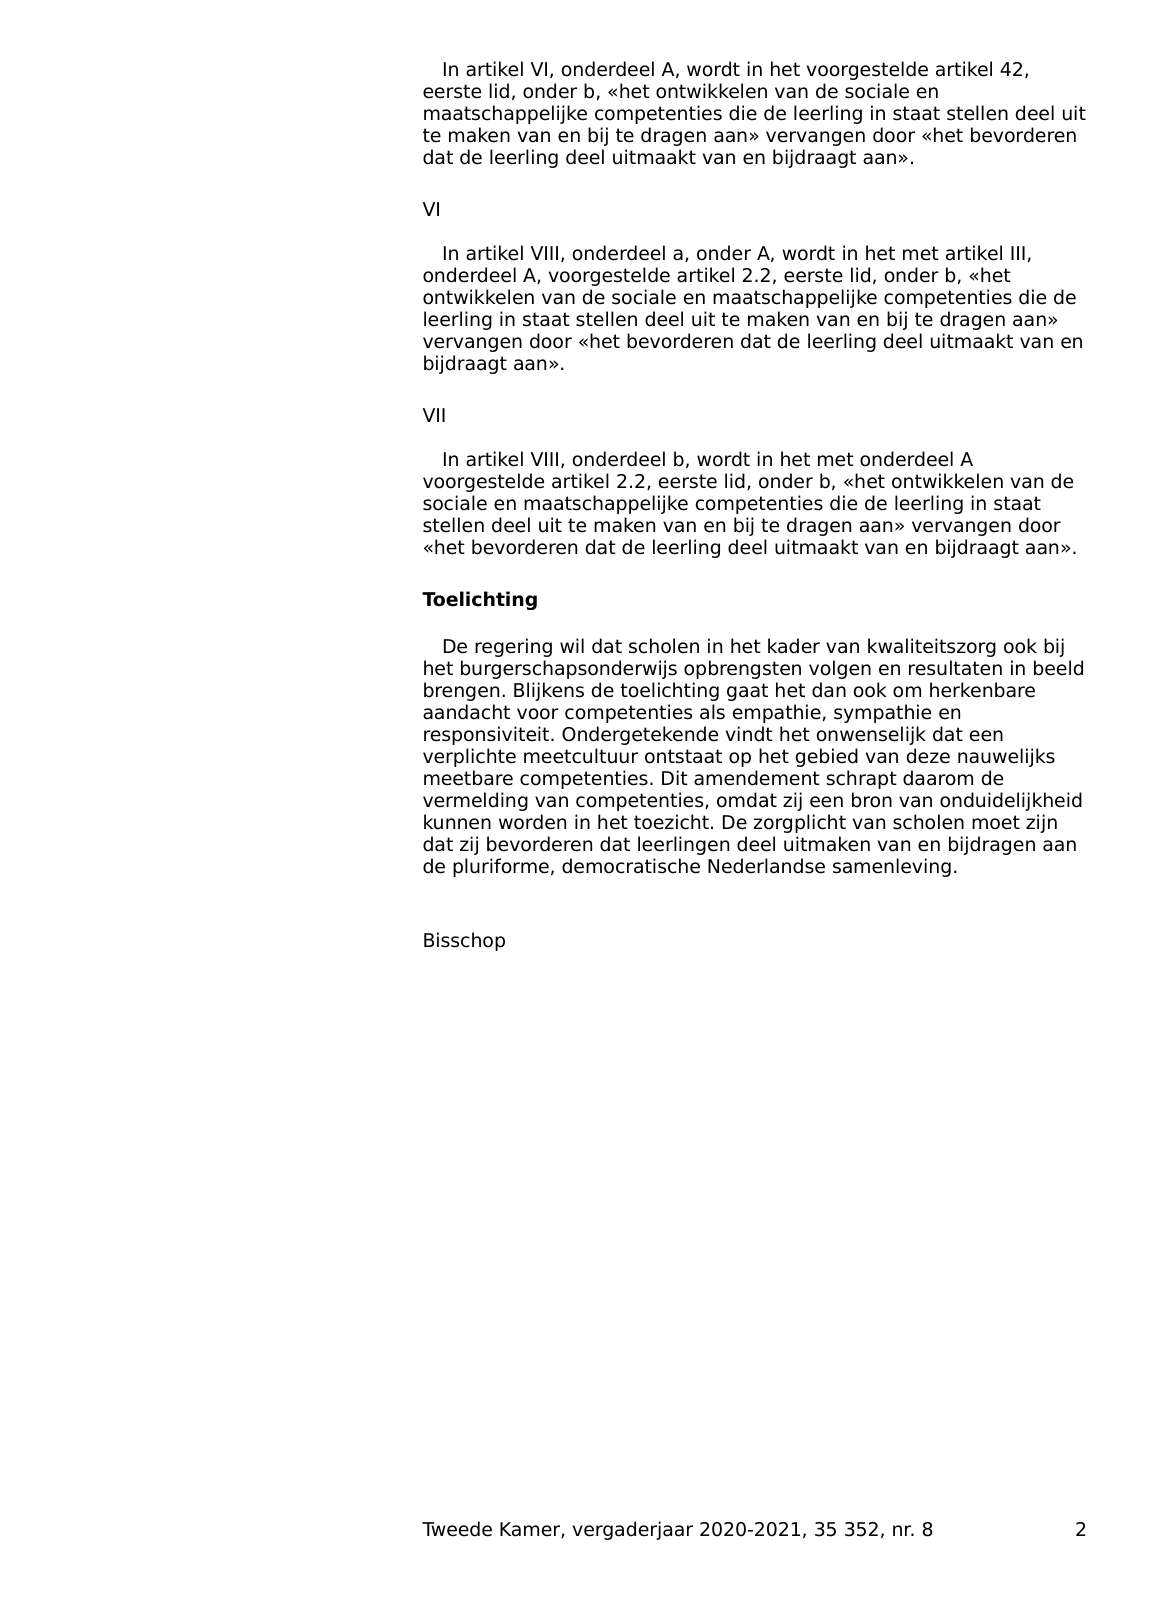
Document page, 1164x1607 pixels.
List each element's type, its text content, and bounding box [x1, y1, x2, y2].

text De regering wil dat scholen in het kader van kwaliteitszorg ook bij het burgerschapsonderwijs opbrengsten volgen en resultaten in beeld brengen. Blijkens de toelichting gaat het dan ook om herkenbare aandacht voor competenties als empathie, sympathie en responsiviteit. Ondergetekende vindt het onwenselijk dat een verplichte meetcultuur ontstaat op het gebied van deze nauwelijks meetbare competenties. Dit amendement schrapt daarom de vermelding van competenties, omdat zij een bron van onduidelijkheid kunnen worden in het toezicht. De zorgplicht van scholen moet zijn dat zij bevorderen dat leerlingen deel uitmaken van en bijdragen aan de pluriforme, democratische Nederlandse samenleving. [422, 636, 1087, 878]
text In artikel VIII, onderdeel a, onder A, wordt in het met artikel III, onderdeel A, voorgestelde artikel 2.2, eerste lid, onder b, «het ontwikkelen van de sociale en maatschappelijke competenties die de leerling in staat stellen deel uit te maken van en bij te dragen aan» vervangen door «het bevorderen dat de leerling deel uitmaakt van en bijdraagt aan». [422, 243, 1087, 375]
text In artikel VIII, onderdeel b, wordt in het met onderdeel A voorgestelde artikel 2.2, eerste lid, onder b, «het ontwikkelen van de sociale en maatschappelijke competenties die de leerling in staat stellen deel uit te maken van en bij te dragen aan» vervangen door «het bevorderen dat de leerling deel uitmaakt van en bijdraagt aan». [422, 449, 1087, 559]
subtitle VI [422, 199, 1087, 221]
subtitle VII [422, 405, 1087, 427]
text Bisschop [422, 908, 1087, 952]
text In artikel VI, onderdeel A, wordt in het voorgestelde artikel 42, eerste lid, onder b, «het ontwikkelen van de sociale en maatschappelijke competenties die de leerling in staat stellen deel uit te maken van en bij te dragen aan» vervangen door «het bevorderen dat de leerling deel uitmaakt van en bijdraagt aan». [422, 59, 1087, 169]
subtitle Toelichting [422, 589, 1087, 611]
